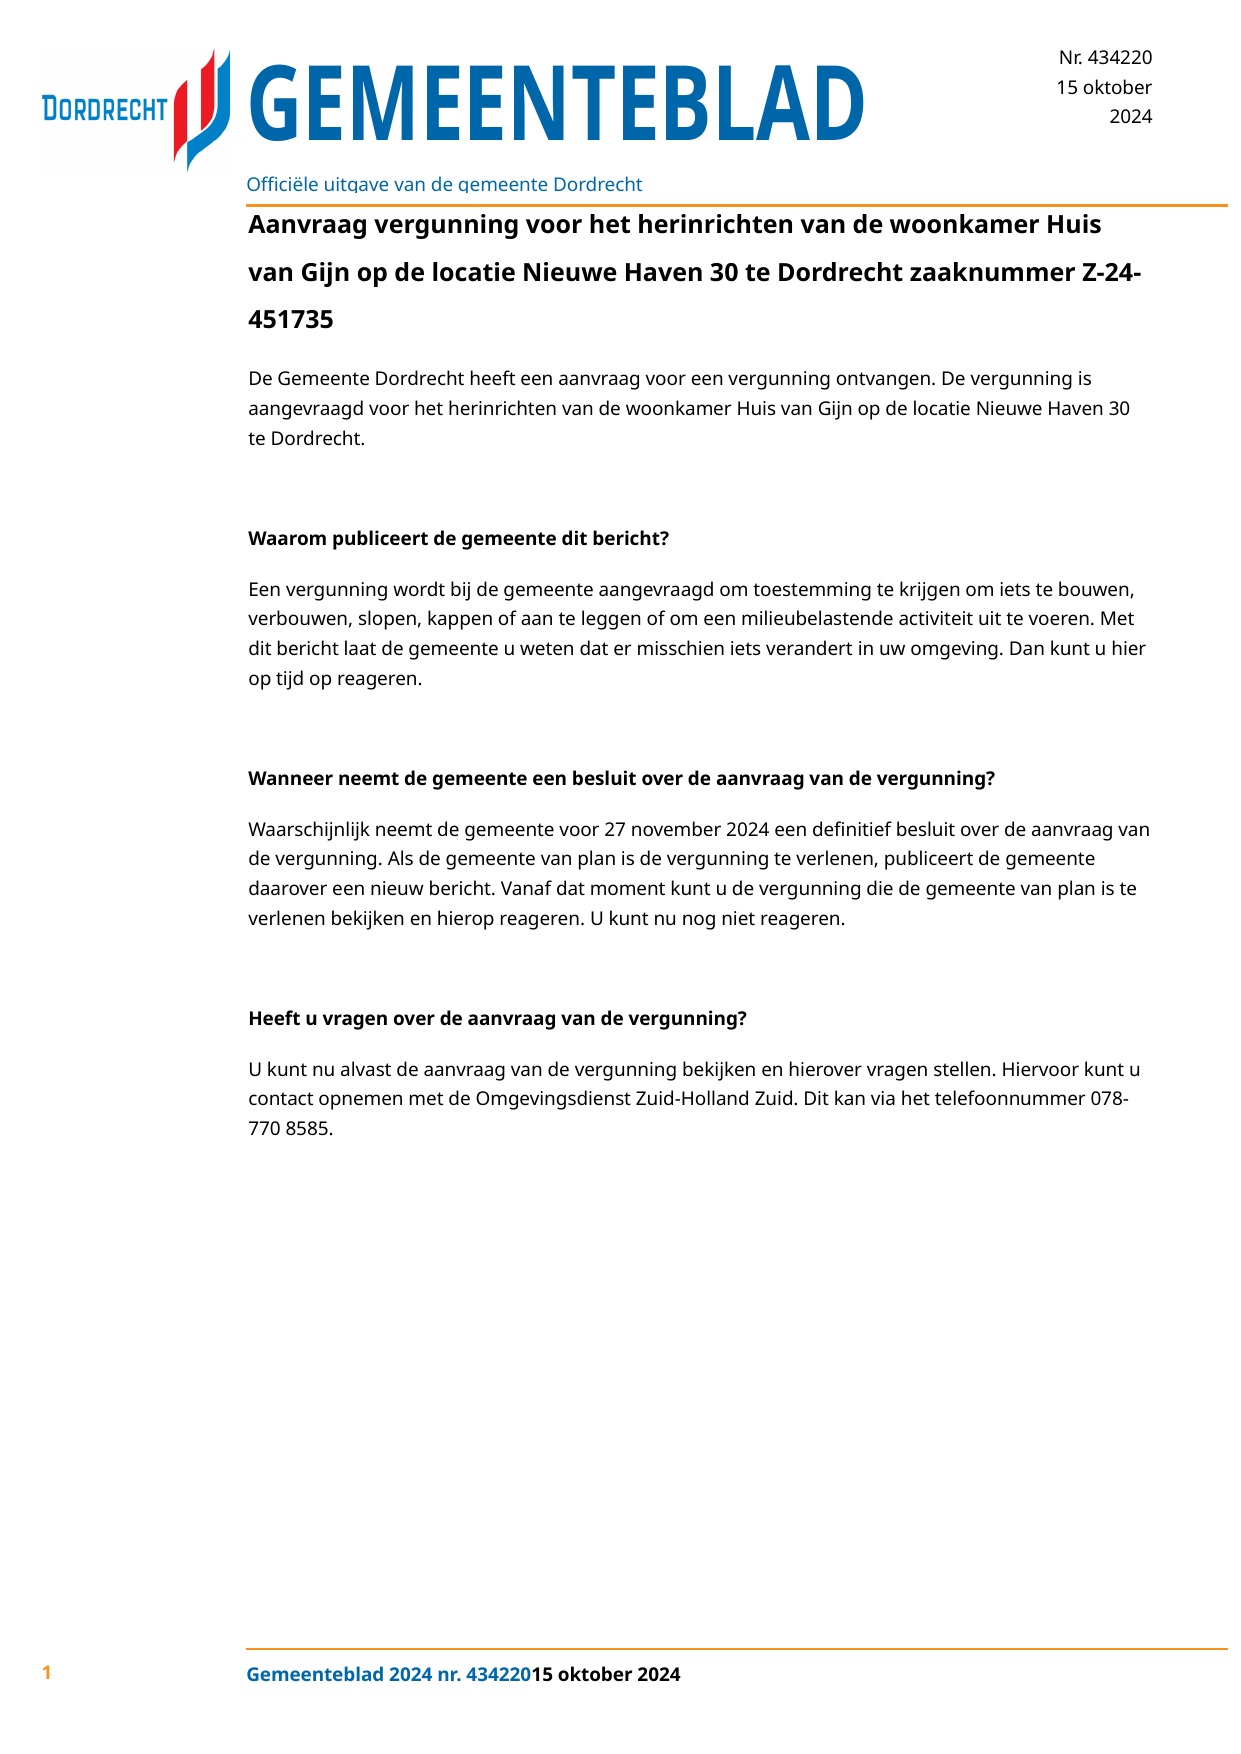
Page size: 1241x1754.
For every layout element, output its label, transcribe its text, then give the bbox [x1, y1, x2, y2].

text De Gemeente Dordrecht heeft een aanvraag voor een vergunning ontvangen. De vergunning is aangevraagd voor het herinrichten van de woonkamer Huis van Gijn op de locatie Nieuwe Haven 30 te Dordrecht. [248, 366, 1152, 450]
text Wanneer neemt de gemeente een besluit over de aanvraag van de vergunning? [248, 766, 1152, 791]
text U kunt nu alvast de aanvraag van de vergunning bekijken en hierover vragen stellen. Hiervoor kunt u contact opnemen met de Omgevingsdienst Zuid-Holland Zuid. Dit kan via het telefoonnummer 078-770 8585. [248, 1056, 1152, 1141]
text Waarom publiceert de gemeente dit bericht? [248, 526, 1152, 551]
text Waarschijnlijk neemt de gemeente voor 27 november 2024 een definitief besluit over de aanvraag van de vergunning. Als de gemeente van plan is de vergunning te verlenen, publiceert de gemeente daarover een nieuw bericht. Vanaf dat moment kunt u de vergunning die de gemeente van plan is te verlenen bekijken en hierop reageren. U kunt nu nog niet reageren. [248, 816, 1152, 930]
text Heeft u vragen over de aanvraag van de vergunning? [248, 1006, 1152, 1031]
text Aanvraag vergunning voor het herinrichten van de woonkamer Huis van Gijn op de locatie Nieuwe Haven 30 te Dordrecht zaaknummer Z-24-451735 [248, 207, 1152, 336]
picture [41, 47, 231, 172]
text Een vergunning wordt bij de gemeente aangevraagd om toestemming te krijgen om iets te bouwen, verbouwen, slopen, kappen of aan te leggen of om een milieubelastende activiteit uit te voeren. Met dit bericht laat de gemeente u weten dat er misschien iets verandert in uw omgeving. Dan kunt u hier op tijd op reageren. [248, 576, 1152, 690]
